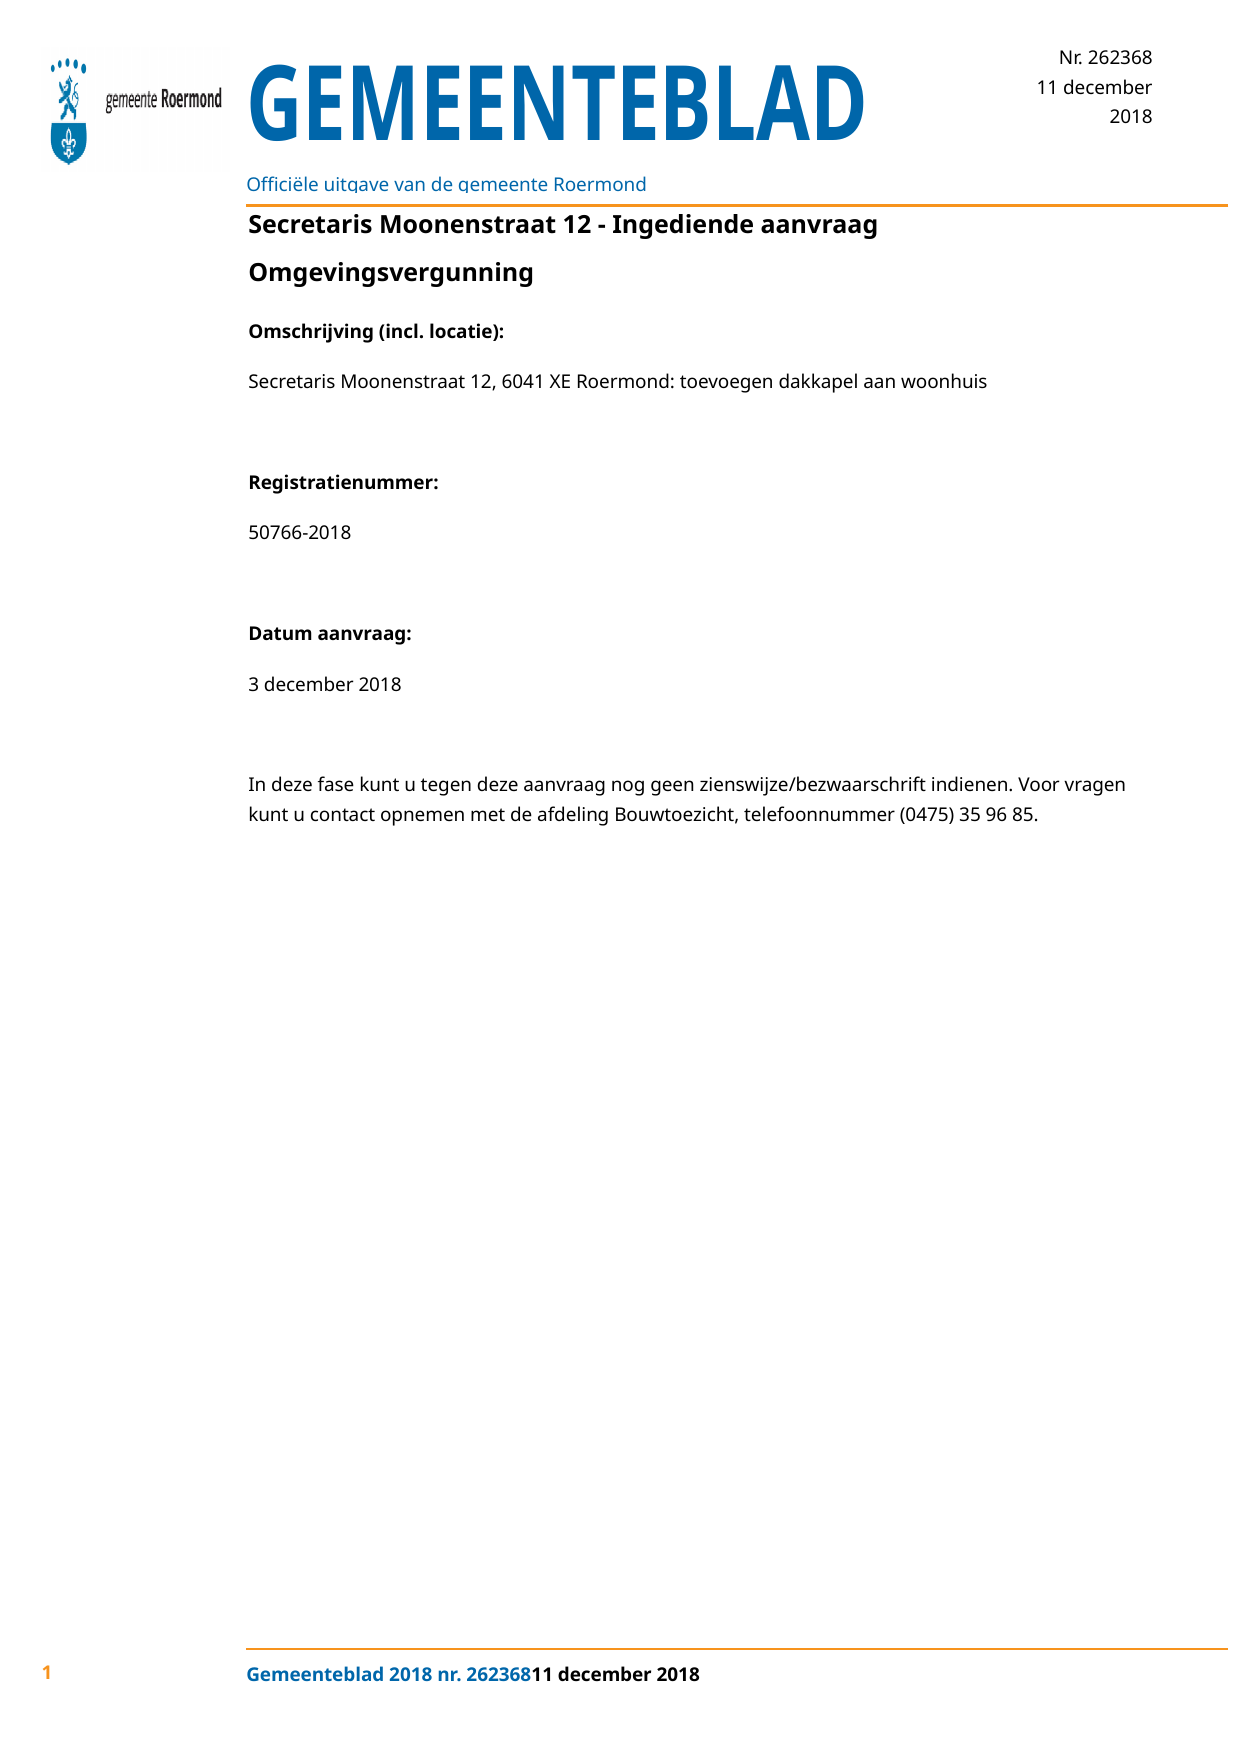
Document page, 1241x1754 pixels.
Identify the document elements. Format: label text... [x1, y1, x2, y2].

text Secretaris Moonenstraat 12 - Ingediende aanvraag Omgevingsvergunning [248, 207, 1152, 288]
text Omschrijving (incl. locatie): [248, 318, 1152, 344]
text 50766-2018 [248, 519, 1152, 545]
picture [41, 47, 231, 172]
text 3 december 2018 [248, 671, 1152, 697]
text Datum aanvraag: [248, 620, 1152, 646]
text Registratienummer: [248, 469, 1152, 495]
text Secretaris Moonenstraat 12, 6041 XE Roermond: toevoegen dakkapel aan woonhuis [248, 368, 1152, 394]
text In deze fase kunt u tegen deze aanvraag nog geen zienswijze/bezwaarschrift indienen. Voor vragen kunt u contact opnemen met de afdeling Bouwtoezicht, telefoonnummer (0475) 35 96 85. [248, 772, 1152, 827]
